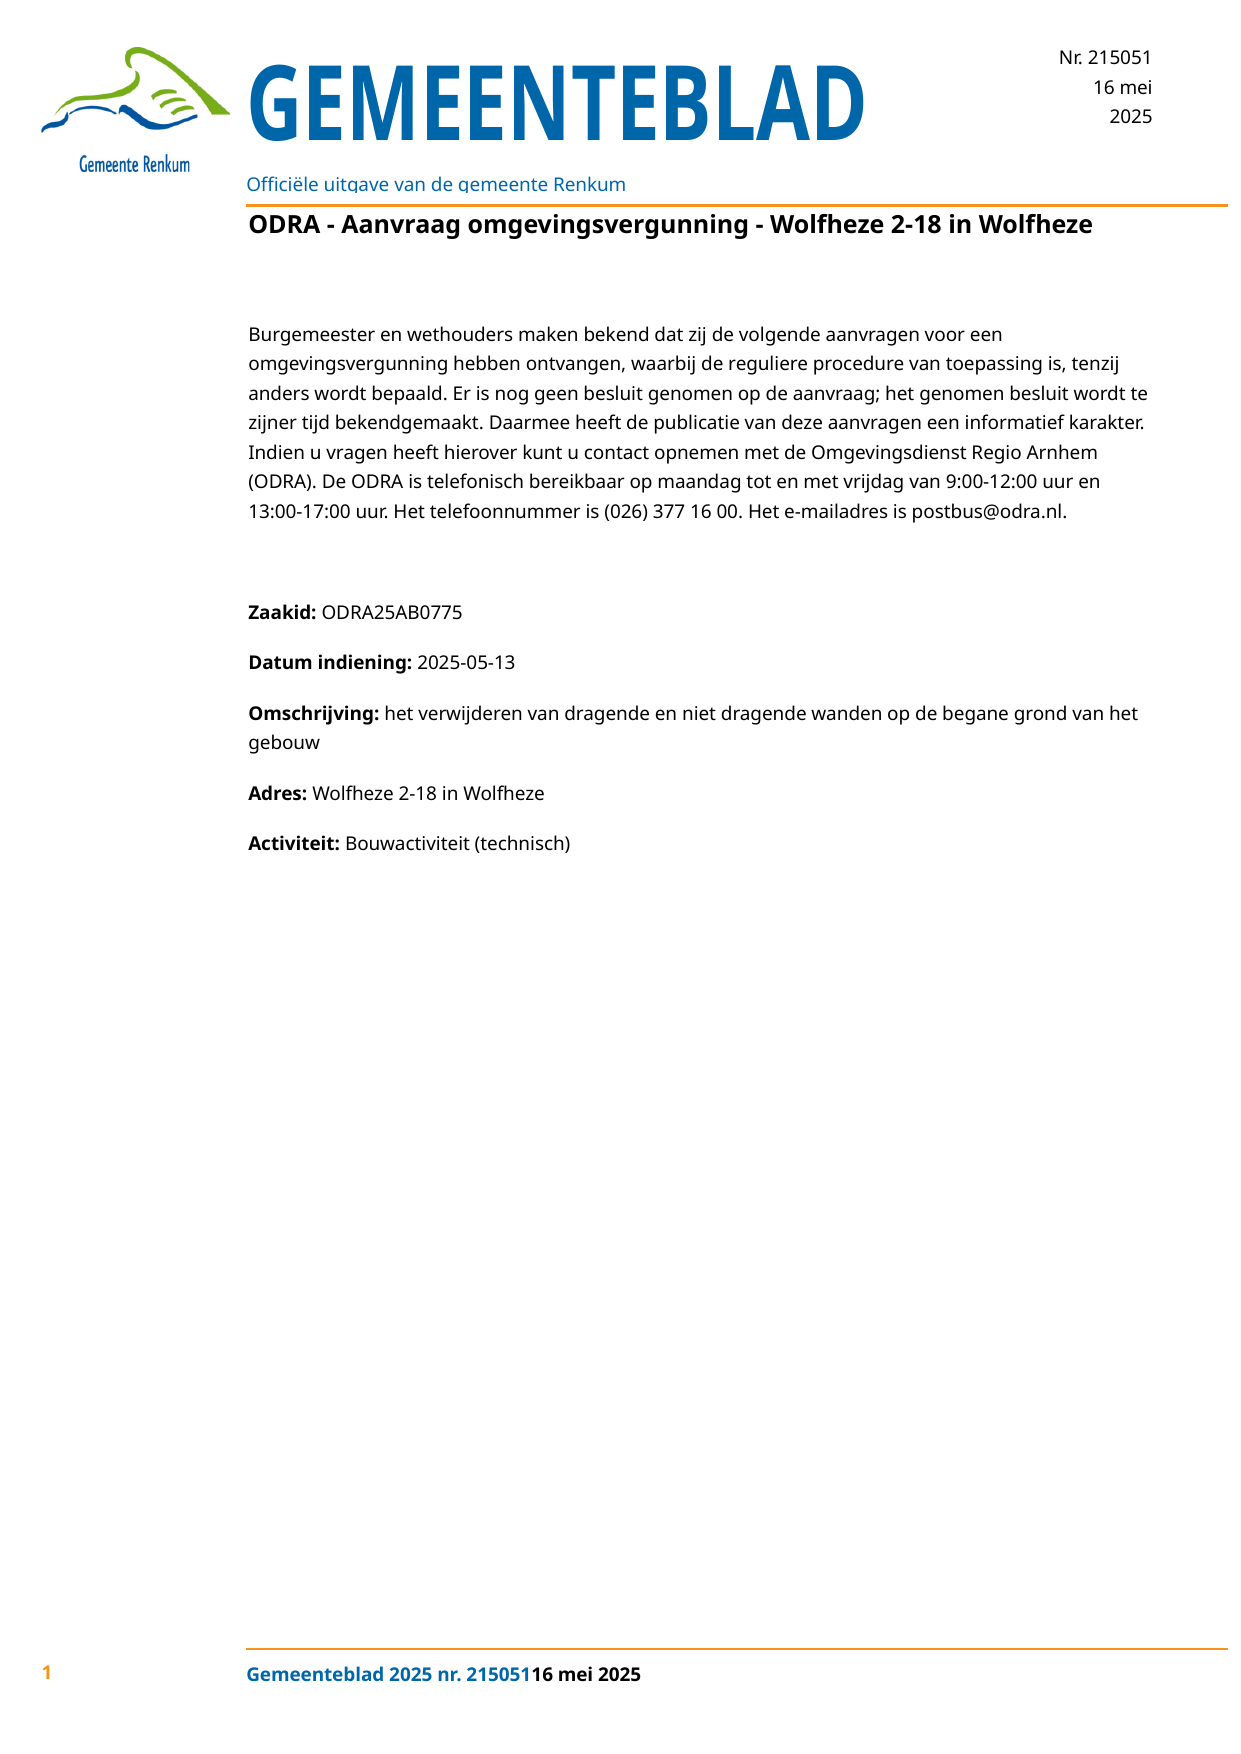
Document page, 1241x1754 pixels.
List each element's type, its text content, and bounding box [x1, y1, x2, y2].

text Burgemeester en wethouders maken bekend dat zij de volgende aanvragen voor een omgevingsvergunning hebben ontvangen, waarbij de reguliere procedure van toepassing is, tenzij anders wordt bepaald. Er is nog geen besluit genomen op de aanvraag; het genomen besluit wordt te zijner tijd bekendgemaakt. Daarmee heeft de publicatie van deze aanvragen een informatief karakter. Indien u vragen heeft hierover kunt u contact opnemen met de Omgevingsdienst Regio Arnhem (ODRA). De ODRA is telefonisch bereikbaar op maandag tot en met vrijdag van 9:00-12:00 uur en 13:00-17:00 uur. Het telefoonnummer is (026) 377 16 00. Het e-mailadres is postbus@odra.nl. [248, 321, 1152, 524]
text Zaakid: ODRA25AB0775 [248, 599, 1152, 625]
text Activiteit: Bouwactiviteit (technisch) [248, 830, 1152, 856]
text Adres: Wolfheze 2-18 in Wolfheze [248, 780, 1152, 806]
picture [41, 47, 231, 172]
text Omschrijving: het verwijderen van dragende en niet dragende wanden op de begane grond van het gebouw [248, 700, 1152, 755]
text ODRA - Aanvraag omgevingsvergunning - Wolfheze 2-18 in Wolfheze [248, 207, 1152, 241]
text Datum indiening: 2025-05-13 [248, 649, 1152, 675]
